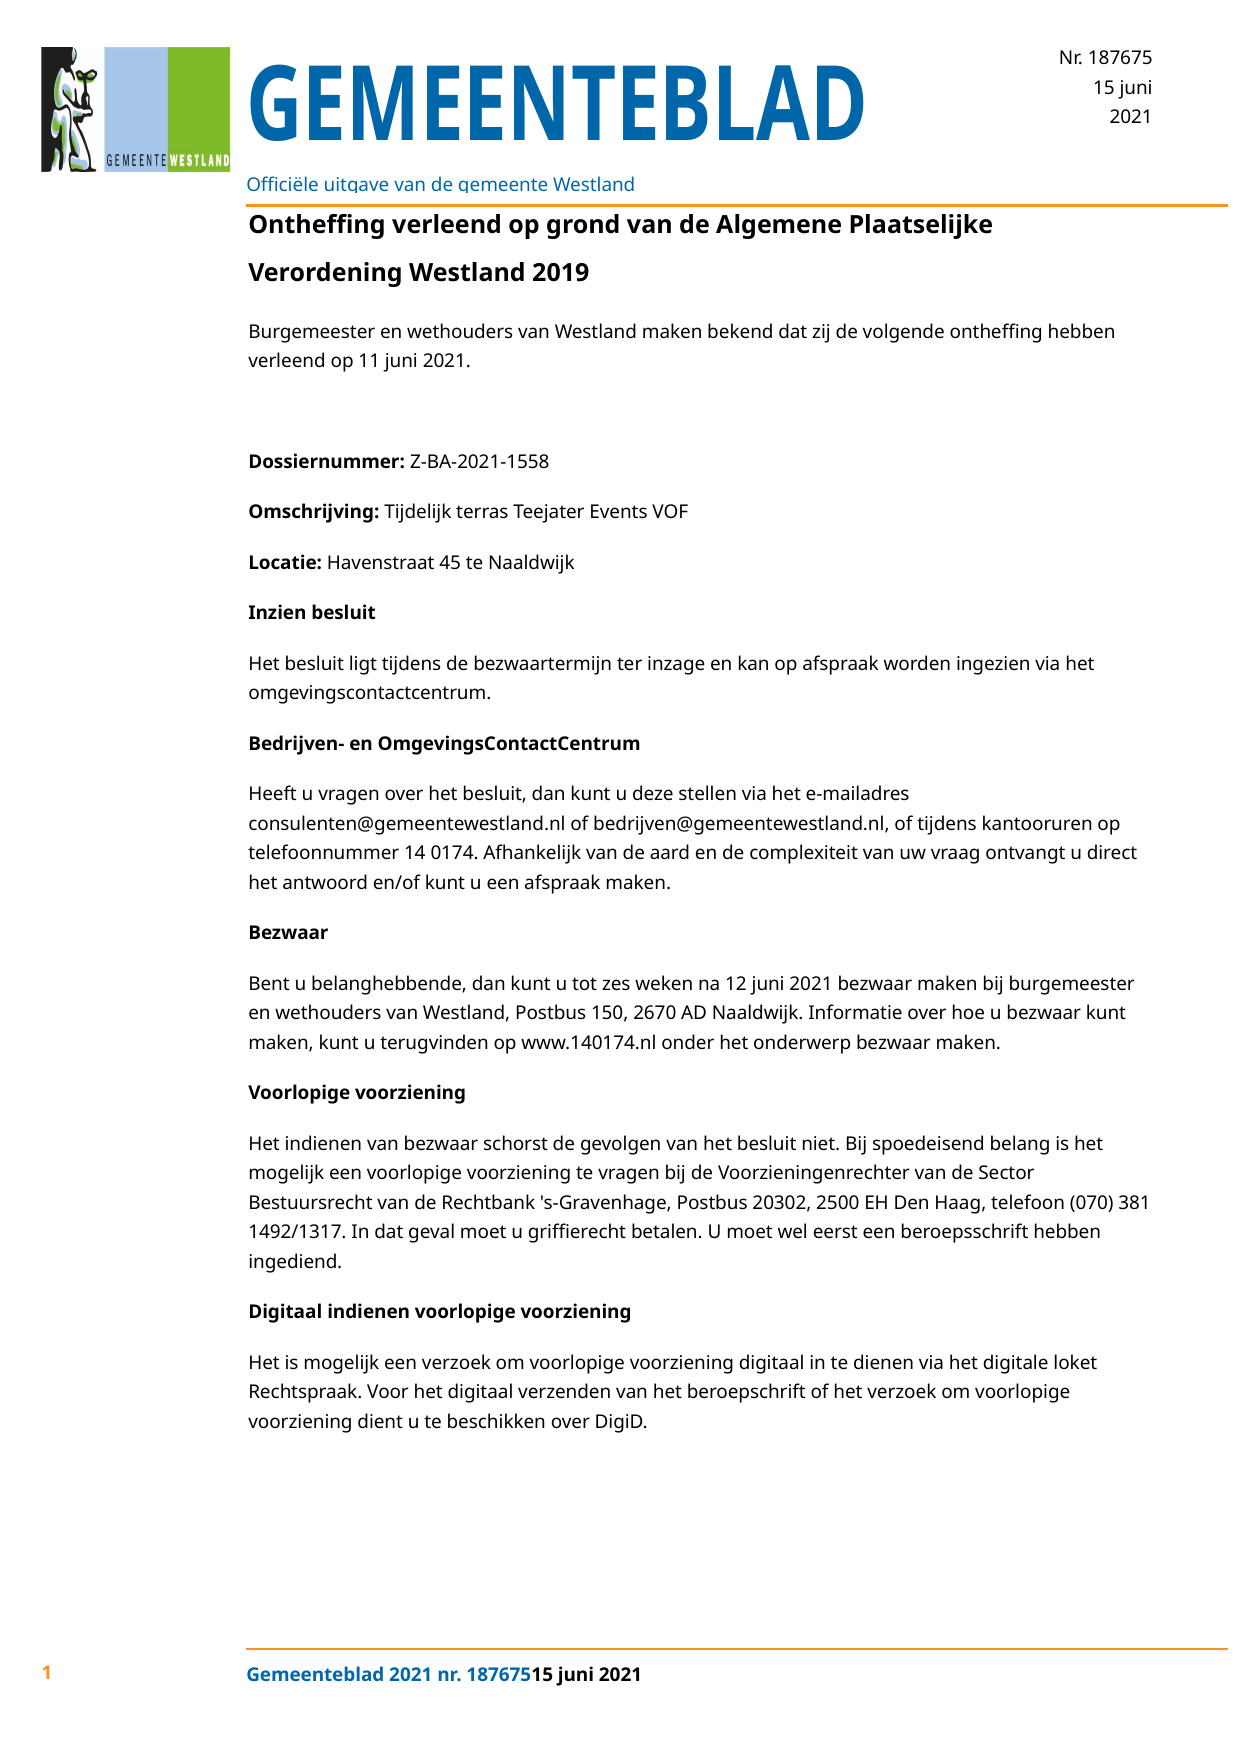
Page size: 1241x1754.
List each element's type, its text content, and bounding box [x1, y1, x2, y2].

text Locatie: Havenstraat 45 te Naaldwijk [248, 549, 1152, 575]
text Het besluit ligt tijdens de bezwaartermijn ter inzage en kan op afspraak worden ingezien via het omgevingscontactcentrum. [248, 650, 1152, 705]
text Heeft u vragen over het besluit, dan kunt u deze stellen via het e-mailadres consulenten@gemeentewestland.nl of bedrijven@gemeentewestland.nl, of tijdens kantooruren op telefoonnummer 14 0174. Afhankelijk van de aard en de complexiteit van uw vraag ontvangt u direct het antwoord en/of kunt u een afspraak maken. [248, 780, 1152, 895]
text Bezwaar [248, 919, 1152, 945]
text Digitaal indienen voorlopige voorziening [248, 1299, 1152, 1324]
text Het indienen van bezwaar schorst de gevolgen van het besluit niet. Bij spoedeisend belang is het mogelijk een voorlopige voorziening te vragen bij de Voorzieningenrechter van de Sector Bestuursrecht van de Rechtbank 's-Gravenhage, Postbus 20302, 2500 EH Den Haag, telefoon (070) 381 1492/1317. In dat geval moet u griffierecht betalen. U moet wel eerst een beroepsschrift hebben ingediend. [248, 1130, 1152, 1274]
text Voorlopige voorziening [248, 1079, 1152, 1105]
picture [41, 47, 231, 172]
text Bent u belanghebbende, dan kunt u tot zes weken na 12 juni 2021 bezwaar maken bij burgemeester en wethouders van Westland, Postbus 150, 2670 AD Naaldwijk. Informatie over hoe u bezwaar kunt maken, kunt u terugvinden op www.140174.nl onder het onderwerp bezwaar maken. [248, 970, 1152, 1055]
text Ontheffing verleend op grond van de Algemene Plaatselijke Verordening Westland 2019 [248, 207, 1152, 288]
text Dossiernummer: Z-BA-2021-1558 [248, 448, 1152, 474]
text Bedrijven- en OmgevingsContactCentrum [248, 730, 1152, 756]
text Inzien besluit [248, 599, 1152, 625]
text Het is mogelijk een verzoek om voorlopige voorziening digitaal in te dienen via het digitale loket Rechtspraak. Voor het digitaal verzenden van het beroepschrift of het verzoek om voorlopige voorziening dient u te beschikken over DigiD. [248, 1349, 1152, 1434]
text Omschrijving: Tijdelijk terras Teejater Events VOF [248, 499, 1152, 524]
text Burgemeester en wethouders van Westland maken bekend dat zij de volgende ontheffing hebben verleend op 11 juni 2021. [248, 318, 1152, 373]
